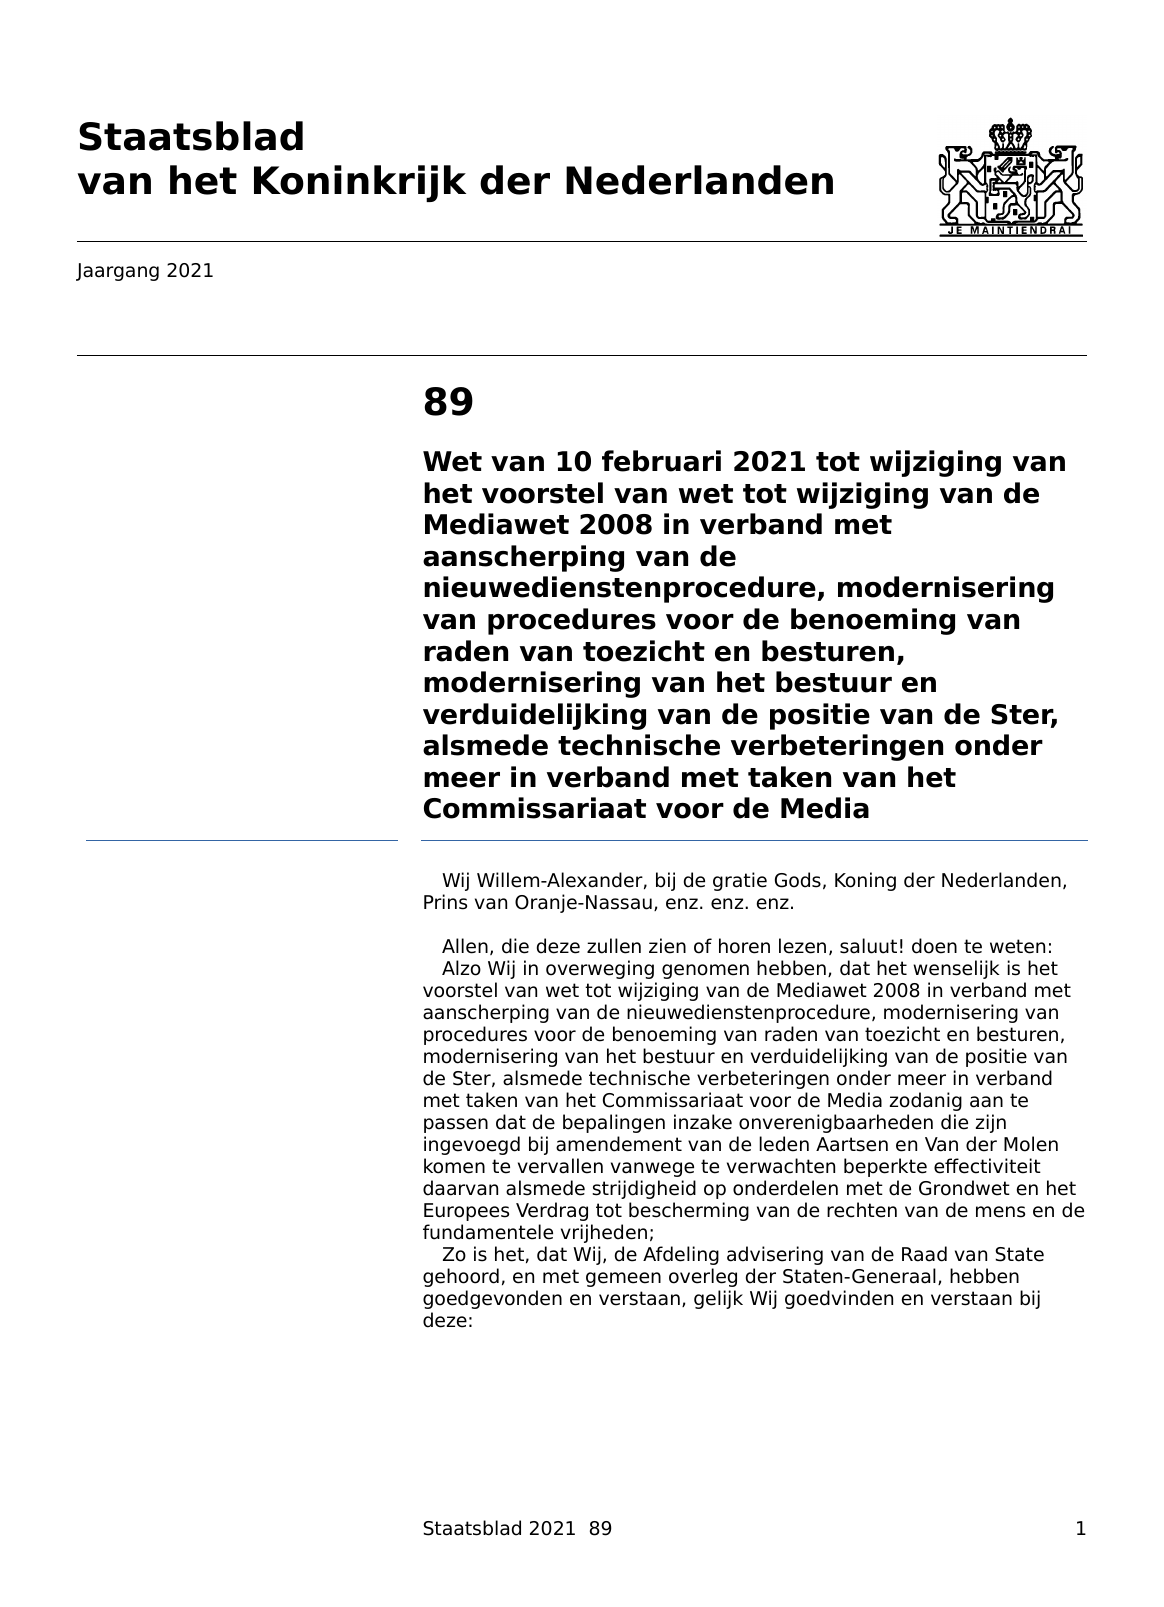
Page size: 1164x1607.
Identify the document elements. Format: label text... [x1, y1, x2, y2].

text Wet van 10 februari 2021 tot wijziging van het voorstel van wet tot wijziging van de Mediawet 2008 in verband met aanscherping van de nieuwedienstenprocedure, modernisering van procedures voor de benoeming van raden van toezicht en besturen, modernisering van het bestuur en verduidelijking van de positie van de Ster, alsmede technische verbeteringen onder meer in verband met taken van het Commissariaat voor de Media [422, 447, 1087, 825]
picture [936, 115, 1087, 240]
text Allen, die deze zullen zien of horen lezen, saluut! doen te weten: [422, 936, 1087, 958]
text Zo is het, dat Wij, de Afdeling advisering van de Raad van State gehoord, en met gemeen overleg der Staten-Generaal, hebben goedgevonden en verstaan, gelijk Wij goedvinden en verstaan bij deze: [422, 1243, 1087, 1331]
table_cell Jaargang 2021 [77, 242, 1087, 355]
text Alzo Wij in overweging genomen hebben, dat het wenselijk is het voorstel van wet tot wijziging van de Mediawet 2008 in verband met aanscherping van de nieuwedienstenprocedure, modernisering van procedures voor de benoeming van raden van toezicht en besturen, modernisering van het bestuur en verduidelijking van de positie van de Ster, alsmede technische verbeteringen onder meer in verband met taken van het Commissariaat voor de Media zodanig aan te passen dat de bepalingen inzake onverenigbaarheden die zijn ingevoegd bij amendement van de leden Aartsen en Van der Molen komen te vervallen vanwege te verwachten beperkte effectiviteit daarvan alsmede strijdigheid op onderdelen met de Grondwet en het Europees Verdrag tot bescherming van de rechten van de mens en de fundamentele vrijheden; [422, 958, 1087, 1243]
table_header Staatsblad van het Koninkrijk der Nederlanden [77, 100, 886, 241]
text Wij Willem-Alexander, bij de gratie Gods, Koning der Nederlanden, Prins van Oranje-Nassau, enz. enz. enz. [422, 870, 1087, 914]
subtitle 89 [422, 381, 1087, 424]
table_header [886, 100, 1087, 241]
